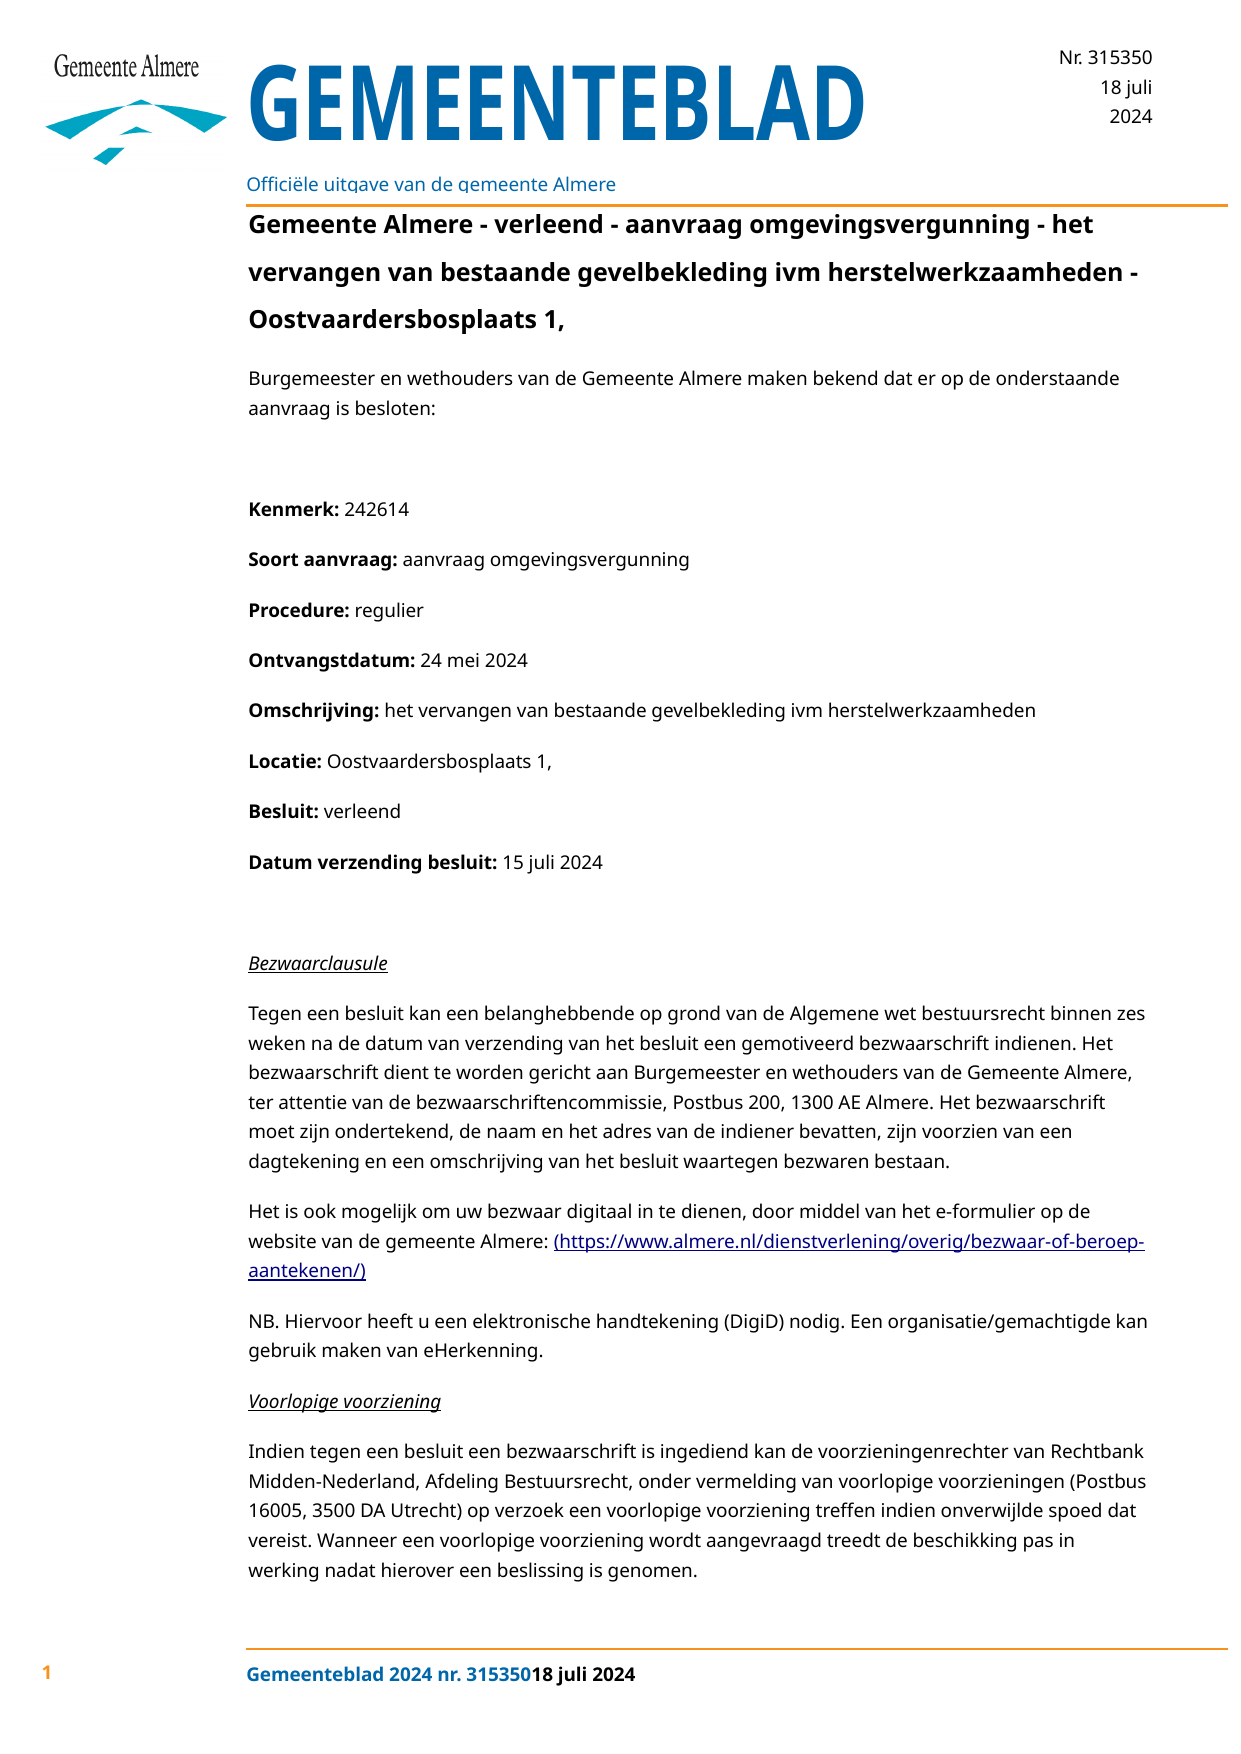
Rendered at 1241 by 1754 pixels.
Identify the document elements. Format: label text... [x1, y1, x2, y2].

text Besluit: verleend [248, 798, 1152, 824]
text Datum verzending besluit: 15 juli 2024 [248, 849, 1152, 874]
text Het is ook mogelijk om uw bezwaar digitaal in te dienen, door middel van het e-formulier op de website van de gemeente Almere: (https://www.almere.nl/dienstverlening/overig/bezwaar-of-beroep-aantekenen/) [248, 1198, 1152, 1283]
text Omschrijving: het vervangen van bestaande gevelbekleding ivm herstelwerkzaamheden [248, 698, 1152, 723]
text Ontvangstdatum: 24 mei 2024 [248, 647, 1152, 673]
text Procedure: regulier [248, 597, 1152, 622]
text Locatie: Oostvaardersbosplaats 1, [248, 748, 1152, 774]
text Kenmerk: 242614 [248, 496, 1152, 522]
picture [41, 47, 231, 172]
text Indien tegen een besluit een bezwaarschrift is ingediend kan de voorzieningenrechter van Rechtbank Midden-Nederland, Afdeling Bestuursrecht, onder vermelding van voorlopige voorzieningen (Postbus 16005, 3500 DA Utrecht) op verzoek een voorlopige voorziening treffen indien onverwijlde spoed dat vereist. Wanneer een voorlopige voorziening wordt aangevraagd treedt de beschikking pas in werking nadat hierover een beslissing is genomen. [248, 1438, 1152, 1582]
text Bezwaarclausule [248, 950, 1152, 975]
text Soort aanvraag: aanvraag omgevingsvergunning [248, 546, 1152, 572]
text Burgemeester en wethouders van de Gemeente Almere maken bekend dat er op de onderstaande aanvraag is besloten: [248, 366, 1152, 421]
text Voorlopige voorziening [248, 1388, 1152, 1414]
text Tegen een besluit kan een belanghebbende op grond van de Algemene wet bestuursrecht binnen zes weken na de datum van verzending van het besluit een gemotiveerd bezwaarschrift indienen. Het bezwaarschrift dient te worden gericht aan Burgemeester en wethouders van de Gemeente Almere, ter attentie van de bezwaarschriftencommissie, Postbus 200, 1300 AE Almere. Het bezwaarschrift moet zijn ondertekend, de naam en het adres van de indiener bevatten, zijn voorzien van een dagtekening en een omschrijving van het besluit waartegen bezwaren bestaan. [248, 1000, 1152, 1174]
text NB. Hiervoor heeft u een elektronische handtekening (DigiD) nodig. Een organisatie/gemachtigde kan gebruik maken van eHerkenning. [248, 1308, 1152, 1363]
text Gemeente Almere - verleend - aanvraag omgevingsvergunning - het vervangen van bestaande gevelbekleding ivm herstelwerkzaamheden - Oostvaardersbosplaats 1, [248, 207, 1152, 336]
